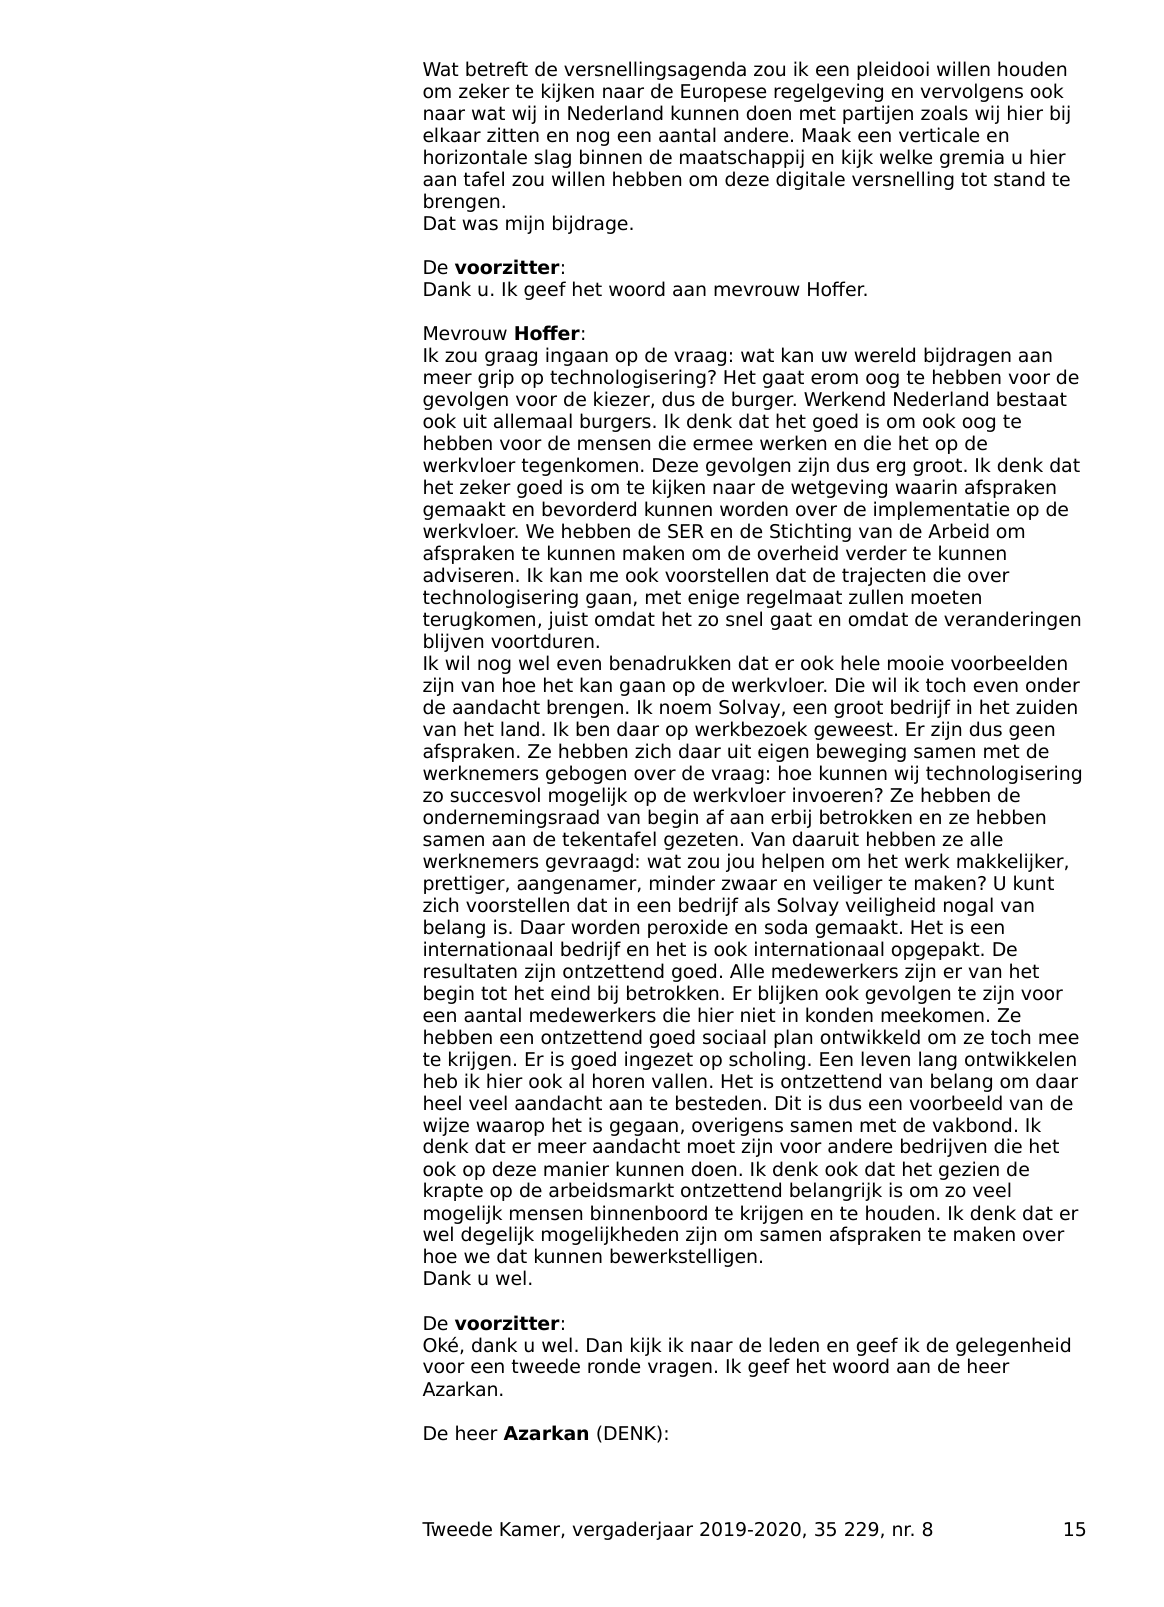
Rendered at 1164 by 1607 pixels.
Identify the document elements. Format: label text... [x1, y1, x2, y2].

text De heer Azarkan (DENK): [422, 1423, 1087, 1444]
text Ik wil nog wel even benadrukken dat er ook hele mooie voorbeelden zijn van hoe het kan gaan op de werkvloer. Die wil ik toch even onder de aandacht brengen. Ik noem Solvay, een groot bedrijf in het zuiden van het land. Ik ben daar op werkbezoek geweest. Er zijn dus geen afspraken. Ze hebben zich daar uit eigen beweging samen met de werknemers gebogen over de vraag: hoe kunnen wij technologisering zo succesvol mogelijk op de werkvloer invoeren? Ze hebben de ondernemingsraad van begin af aan erbij betrokken en ze hebben samen aan de tekentafel gezeten. Van daaruit hebben ze alle werknemers gevraagd: wat zou jou helpen om het werk makkelijker, prettiger, aangenamer, minder zwaar en veiliger te maken? U kunt zich voorstellen dat in een bedrijf als Solvay veiligheid nogal van belang is. Daar worden peroxide en soda gemaakt. Het is een internationaal bedrijf en het is ook internationaal opgepakt. De resultaten zijn ontzettend goed. Alle medewerkers zijn er van het begin tot het eind bij betrokken. Er blijken ook gevolgen te zijn voor een aantal medewerkers die hier niet in konden meekomen. Ze hebben een ontzettend goed sociaal plan ontwikkeld om ze toch mee te krijgen. Er is goed ingezet op scholing. Een leven lang ontwikkelen heb ik hier ook al horen vallen. Het is ontzettend van belang om daar heel veel aandacht aan te besteden. Dit is dus een voorbeeld van de wijze waarop het is gegaan, overigens samen met de vakbond. Ik denk dat er meer aandacht moet zijn voor andere bedrijven die het ook op deze manier kunnen doen. Ik denk ook dat het gezien de krapte op de arbeidsmarkt ontzettend belangrijk is om zo veel mogelijk mensen binnenboord te krijgen en te houden. Ik denk dat er wel degelijk mogelijkheden zijn om samen afspraken te maken over hoe we dat kunnen bewerkstelligen. [422, 653, 1087, 1268]
text Dank u wel. [422, 1268, 1087, 1290]
text De voorzitter: [422, 1312, 1087, 1334]
text Ik zou graag ingaan op de vraag: wat kan uw wereld bijdragen aan meer grip op technologisering? Het gaat erom oog te hebben voor de gevolgen voor de kiezer, dus de burger. Werkend Nederland bestaat ook uit allemaal burgers. Ik denk dat het goed is om ook oog te hebben voor de mensen die ermee werken en die het op de werkvloer tegenkomen. Deze gevolgen zijn dus erg groot. Ik denk dat het zeker goed is om te kijken naar de wetgeving waarin afspraken gemaakt en bevorderd kunnen worden over de implementatie op de werkvloer. We hebben de SER en de Stichting van de Arbeid om afspraken te kunnen maken om de overheid verder te kunnen adviseren. Ik kan me ook voorstellen dat de trajecten die over technologisering gaan, met enige regelmaat zullen moeten terugkomen, juist omdat het zo snel gaat en omdat de veranderingen blijven voortduren. [422, 345, 1087, 653]
text De voorzitter: [422, 257, 1087, 279]
text Wat betreft de versnellingsagenda zou ik een pleidooi willen houden om zeker te kijken naar de Europese regelgeving en vervolgens ook naar wat wij in Nederland kunnen doen met partijen zoals wij hier bij elkaar zitten en nog een aantal andere. Maak een verticale en horizontale slag binnen de maatschappij en kijk welke gremia u hier aan tafel zou willen hebben om deze digitale versnelling tot stand te brengen. [422, 59, 1087, 213]
text Dank u. Ik geef het woord aan mevrouw Hoffer. [422, 279, 1087, 301]
text Mevrouw Hoffer: [422, 323, 1087, 345]
text Oké, dank u wel. Dan kijk ik naar de leden en geef ik de gelegenheid voor een tweede ronde vragen. Ik geef het woord aan de heer Azarkan. [422, 1334, 1087, 1400]
text Dat was mijn bijdrage. [422, 213, 1087, 235]
